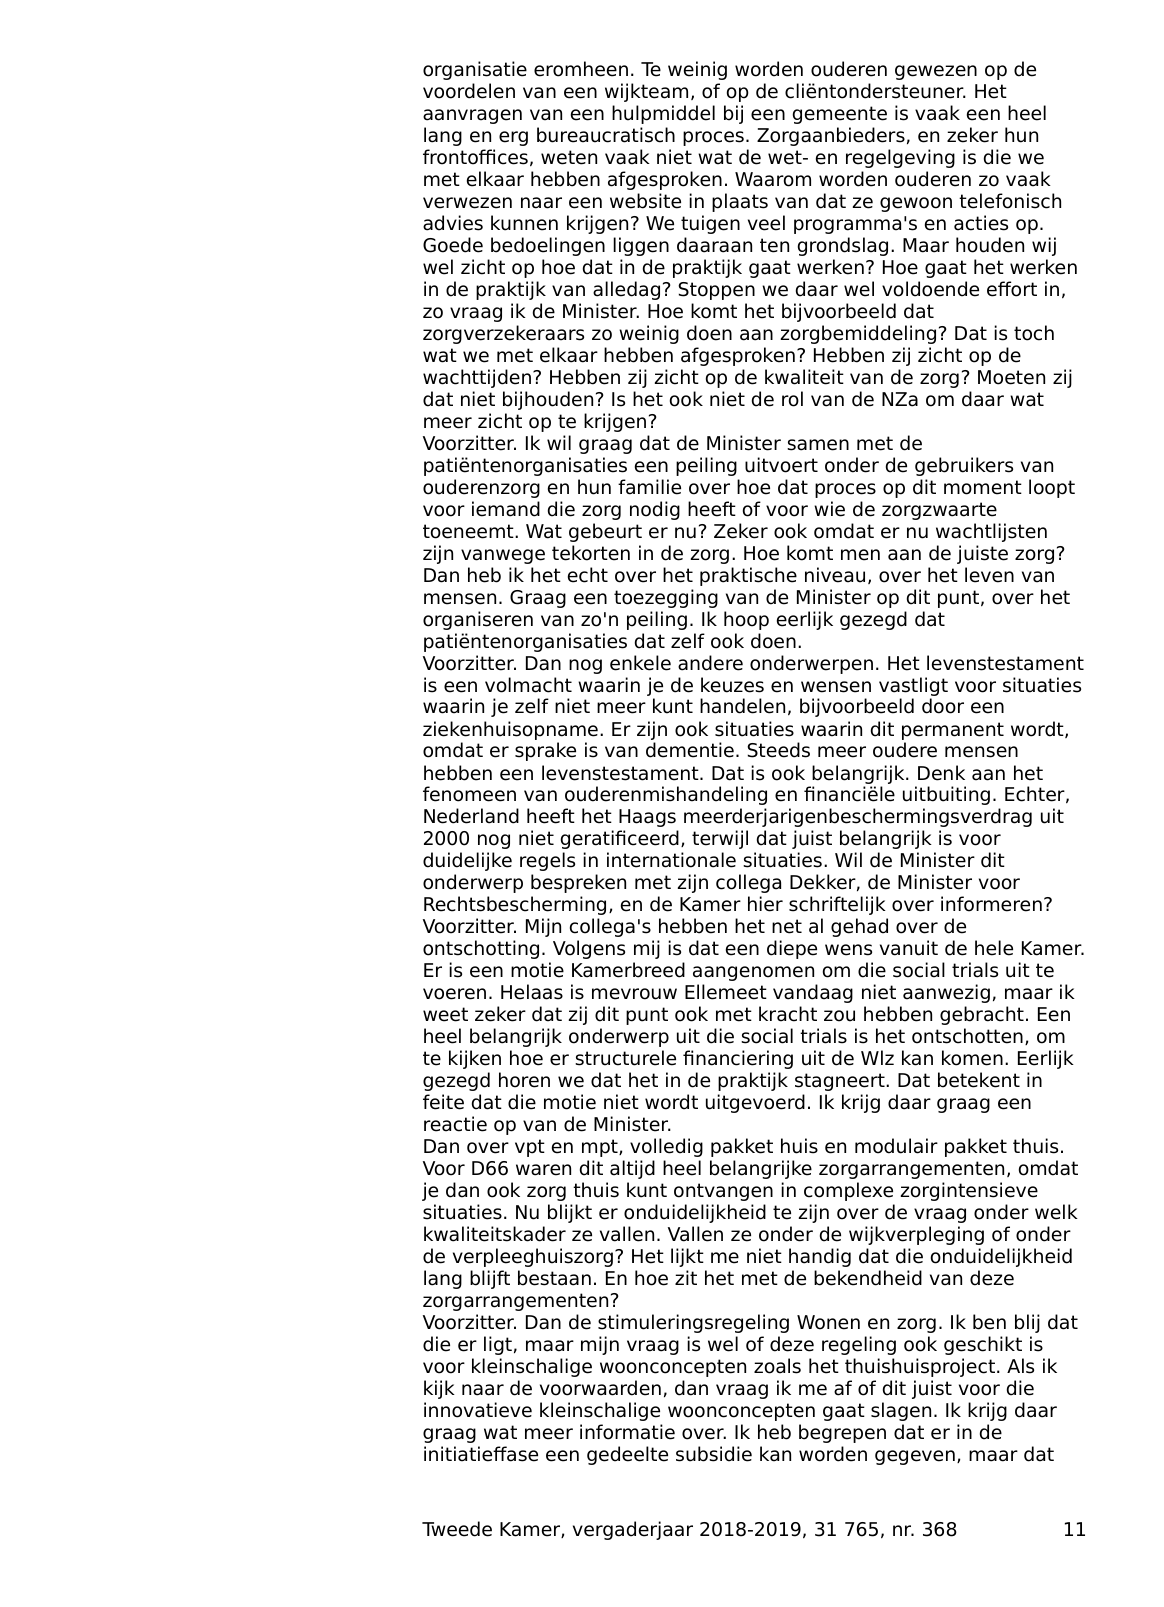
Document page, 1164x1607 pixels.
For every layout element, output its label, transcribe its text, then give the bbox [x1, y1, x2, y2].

text Dan over vpt en mpt, volledig pakket huis en modulair pakket thuis. Voor D66 waren dit altijd heel belangrijke zorgarrangementen, omdat je dan ook zorg thuis kunt ontvangen in complexe zorgintensieve situaties. Nu blijkt er onduidelijkheid te zijn over de vraag onder welk kwaliteitskader ze vallen. Vallen ze onder de wijkverpleging of onder de verpleeghuiszorg? Het lijkt me niet handig dat die onduidelijkheid lang blijft bestaan. En hoe zit het met de bekendheid van deze zorgarrangementen? [422, 1136, 1087, 1312]
text organisatie eromheen. Te weinig worden ouderen gewezen op de voordelen van een wijkteam, of op de cliëntondersteuner. Het aanvragen van een hulpmiddel bij een gemeente is vaak een heel lang en erg bureaucratisch proces. Zorgaanbieders, en zeker hun frontoffices, weten vaak niet wat de wet- en regelgeving is die we met elkaar hebben afgesproken. Waarom worden ouderen zo vaak verwezen naar een website in plaats van dat ze gewoon telefonisch advies kunnen krijgen? We tuigen veel programma's en acties op. Goede bedoelingen liggen daaraan ten grondslag. Maar houden wij wel zicht op hoe dat in de praktijk gaat werken? Hoe gaat het werken in de praktijk van alledag? Stoppen we daar wel voldoende effort in, zo vraag ik de Minister. Hoe komt het bijvoorbeeld dat zorgverzekeraars zo weinig doen aan zorgbemiddeling? Dat is toch wat we met elkaar hebben afgesproken? Hebben zij zicht op de wachttijden? Hebben zij zicht op de kwaliteit van de zorg? Moeten zij dat niet bijhouden? Is het ook niet de rol van de NZa om daar wat meer zicht op te krijgen? [422, 59, 1087, 433]
text Voorzitter. Ik wil graag dat de Minister samen met de patiëntenorganisaties een peiling uitvoert onder de gebruikers van ouderenzorg en hun familie over hoe dat proces op dit moment loopt voor iemand die zorg nodig heeft of voor wie de zorgzwaarte toeneemt. Wat gebeurt er nu? Zeker ook omdat er nu wachtlijsten zijn vanwege tekorten in de zorg. Hoe komt men aan de juiste zorg? Dan heb ik het echt over het praktische niveau, over het leven van mensen. Graag een toezegging van de Minister op dit punt, over het organiseren van zo'n peiling. Ik hoop eerlijk gezegd dat patiëntenorganisaties dat zelf ook doen. [422, 433, 1087, 652]
text Voorzitter. Mijn collega's hebben het net al gehad over de ontschotting. Volgens mij is dat een diepe wens vanuit de hele Kamer. Er is een motie Kamerbreed aangenomen om die social trials uit te voeren. Helaas is mevrouw Ellemeet vandaag niet aanwezig, maar ik weet zeker dat zij dit punt ook met kracht zou hebben gebracht. Een heel belangrijk onderwerp uit die social trials is het ontschotten, om te kijken hoe er structurele financiering uit de Wlz kan komen. Eerlijk gezegd horen we dat het in de praktijk stagneert. Dat betekent in feite dat die motie niet wordt uitgevoerd. Ik krijg daar graag een reactie op van de Minister. [422, 916, 1087, 1136]
text Voorzitter. Dan nog enkele andere onderwerpen. Het levenstestament is een volmacht waarin je de keuzes en wensen vastligt voor situaties waarin je zelf niet meer kunt handelen, bijvoorbeeld door een ziekenhuisopname. Er zijn ook situaties waarin dit permanent wordt, omdat er sprake is van dementie. Steeds meer oudere mensen hebben een levenstestament. Dat is ook belangrijk. Denk aan het fenomeen van ouderenmishandeling en financiële uitbuiting. Echter, Nederland heeft het Haags meerderjarigenbeschermingsverdrag uit 2000 nog niet geratificeerd, terwijl dat juist belangrijk is voor duidelijke regels in internationale situaties. Wil de Minister dit onderwerp bespreken met zijn collega Dekker, de Minister voor Rechtsbescherming, en de Kamer hier schriftelijk over informeren? [422, 652, 1087, 916]
text Voorzitter. Dan de stimuleringsregeling Wonen en zorg. Ik ben blij dat die er ligt, maar mijn vraag is wel of deze regeling ook geschikt is voor kleinschalige woonconcepten zoals het thuishuisproject. Als ik kijk naar de voorwaarden, dan vraag ik me af of dit juist voor die innovatieve kleinschalige woonconcepten gaat slagen. Ik krijg daar graag wat meer informatie over. Ik heb begrepen dat er in de initiatieffase een gedeelte subsidie kan worden gegeven, maar dat [422, 1312, 1087, 1466]
